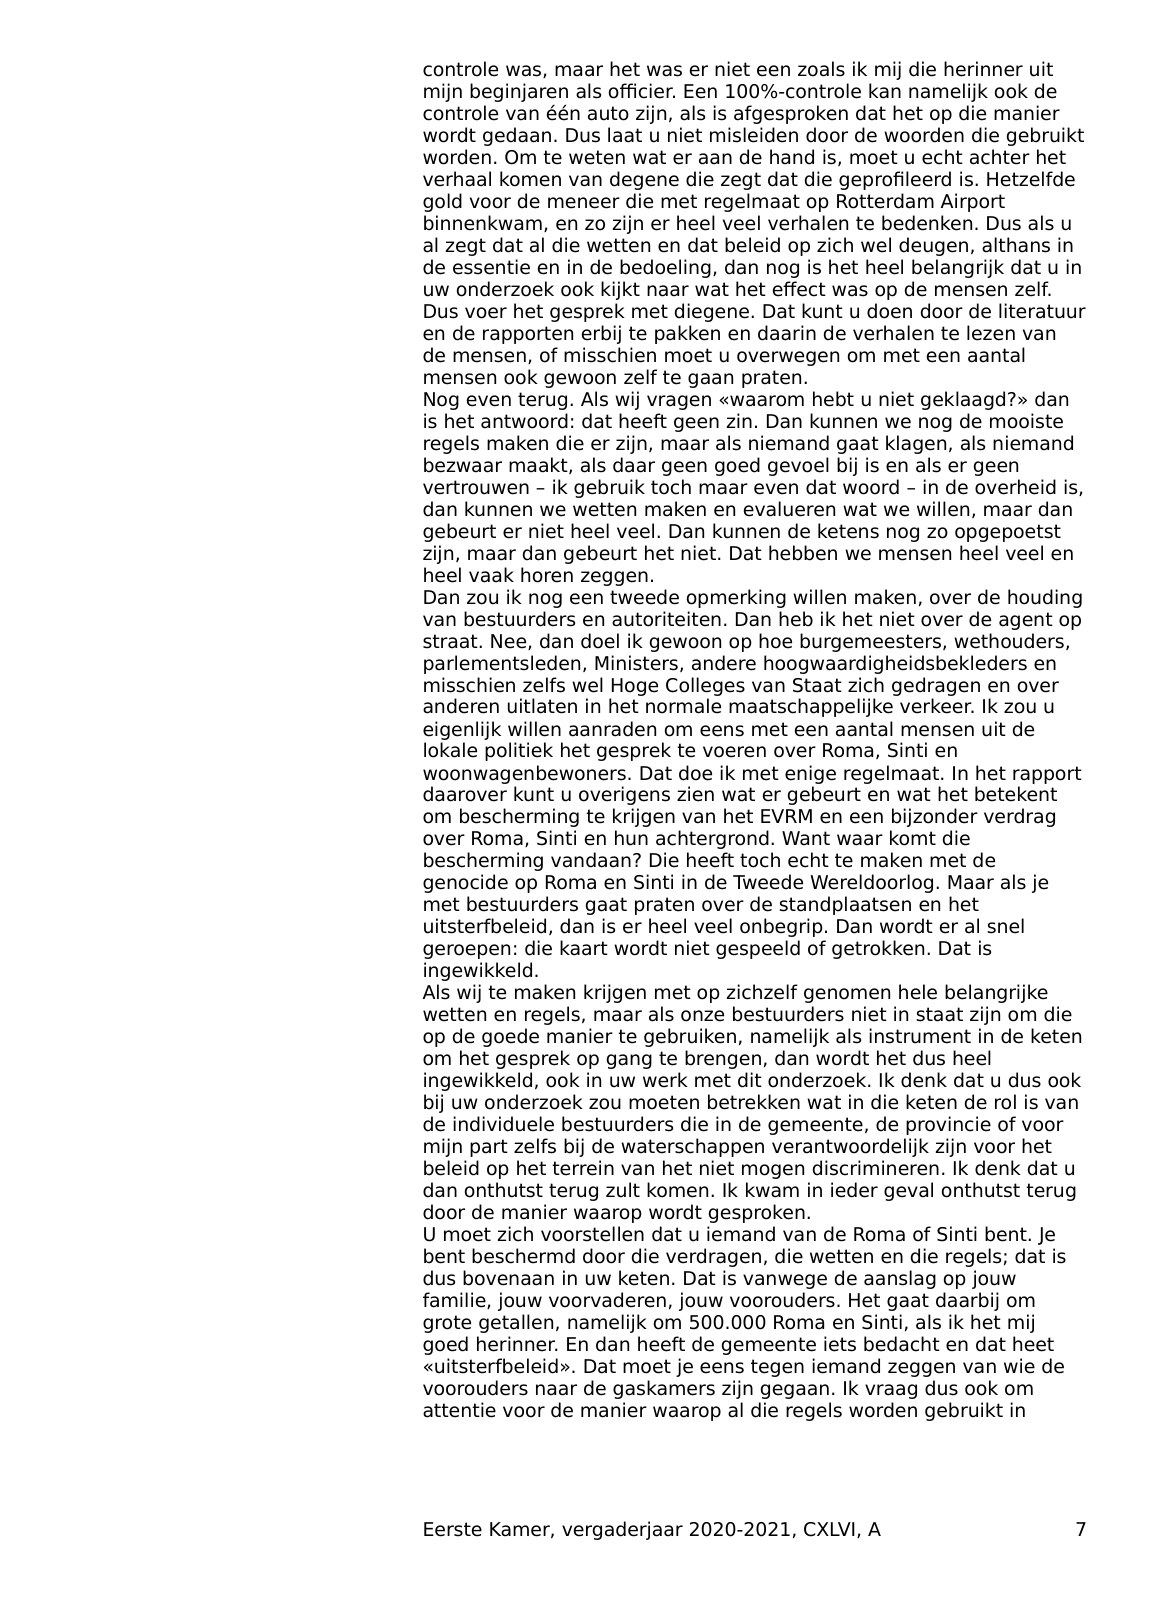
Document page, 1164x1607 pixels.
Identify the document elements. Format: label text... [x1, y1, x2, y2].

text Dan zou ik nog een tweede opmerking willen maken, over de houding van bestuurders en autoriteiten. Dan heb ik het niet over de agent op straat. Nee, dan doel ik gewoon op hoe burgemeesters, wethouders, parlementsleden, Ministers, andere hoogwaardigheidsbekleders en misschien zelfs wel Hoge Colleges van Staat zich gedragen en over anderen uitlaten in het normale maatschappelijke verkeer. Ik zou u eigenlijk willen aanraden om eens met een aantal mensen uit de lokale politiek het gesprek te voeren over Roma, Sinti en woonwagenbewoners. Dat doe ik met enige regelmaat. In het rapport daarover kunt u overigens zien wat er gebeurt en wat het betekent om bescherming te krijgen van het EVRM en een bijzonder verdrag over Roma, Sinti en hun achtergrond. Want waar komt die bescherming vandaan? Die heeft toch echt te maken met de genocide op Roma en Sinti in de Tweede Wereldoorlog. Maar als je met bestuurders gaat praten over de standplaatsen en het uitsterfbeleid, dan is er heel veel onbegrip. Dan wordt er al snel geroepen: die kaart wordt niet gespeeld of getrokken. Dat is ingewikkeld. [422, 587, 1087, 982]
text Als wij te maken krijgen met op zichzelf genomen hele belangrijke wetten en regels, maar als onze bestuurders niet in staat zijn om die op de goede manier te gebruiken, namelijk als instrument in de keten om het gesprek op gang te brengen, dan wordt het dus heel ingewikkeld, ook in uw werk met dit onderzoek. Ik denk dat u dus ook bij uw onderzoek zou moeten betrekken wat in die keten de rol is van de individuele bestuurders die in de gemeente, de provincie of voor mijn part zelfs bij de waterschappen verantwoordelijk zijn voor het beleid op het terrein van het niet mogen discrimineren. Ik denk dat u dan onthutst terug zult komen. Ik kwam in ieder geval onthutst terug door de manier waarop wordt gesproken. [422, 982, 1087, 1224]
text U moet zich voorstellen dat u iemand van de Roma of Sinti bent. Je bent beschermd door die verdragen, die wetten en die regels; dat is dus bovenaan in uw keten. Dat is vanwege de aanslag op jouw familie, jouw voorvaderen, jouw voorouders. Het gaat daarbij om grote getallen, namelijk om 500.000 Roma en Sinti, als ik het mij goed herinner. En dan heeft de gemeente iets bedacht en dat heet «uitsterfbeleid». Dat moet je eens tegen iemand zeggen van wie de voorouders naar de gaskamers zijn gegaan. Ik vraag dus ook om attentie voor de manier waarop al die regels worden gebruikt in [422, 1224, 1087, 1422]
text controle was, maar het was er niet een zoals ik mij die herinner uit mijn beginjaren als officier. Een 100%-controle kan namelijk ook de controle van één auto zijn, als is afgesproken dat het op die manier wordt gedaan. Dus laat u niet misleiden door de woorden die gebruikt worden. Om te weten wat er aan de hand is, moet u echt achter het verhaal komen van degene die zegt dat die geprofileerd is. Hetzelfde gold voor de meneer die met regelmaat op Rotterdam Airport binnenkwam, en zo zijn er heel veel verhalen te bedenken. Dus als u al zegt dat al die wetten en dat beleid op zich wel deugen, althans in de essentie en in de bedoeling, dan nog is het heel belangrijk dat u in uw onderzoek ook kijkt naar wat het effect was op de mensen zelf. Dus voer het gesprek met diegene. Dat kunt u doen door de literatuur en de rapporten erbij te pakken en daarin de verhalen te lezen van de mensen, of misschien moet u overwegen om met een aantal mensen ook gewoon zelf te gaan praten. [422, 59, 1087, 389]
text Nog even terug. Als wij vragen «waarom hebt u niet geklaagd?» dan is het antwoord: dat heeft geen zin. Dan kunnen we nog de mooiste regels maken die er zijn, maar als niemand gaat klagen, als niemand bezwaar maakt, als daar geen goed gevoel bij is en als er geen vertrouwen – ik gebruik toch maar even dat woord – in de overheid is, dan kunnen we wetten maken en evalueren wat we willen, maar dan gebeurt er niet heel veel. Dan kunnen de ketens nog zo opgepoetst zijn, maar dan gebeurt het niet. Dat hebben we mensen heel veel en heel vaak horen zeggen. [422, 389, 1087, 587]
